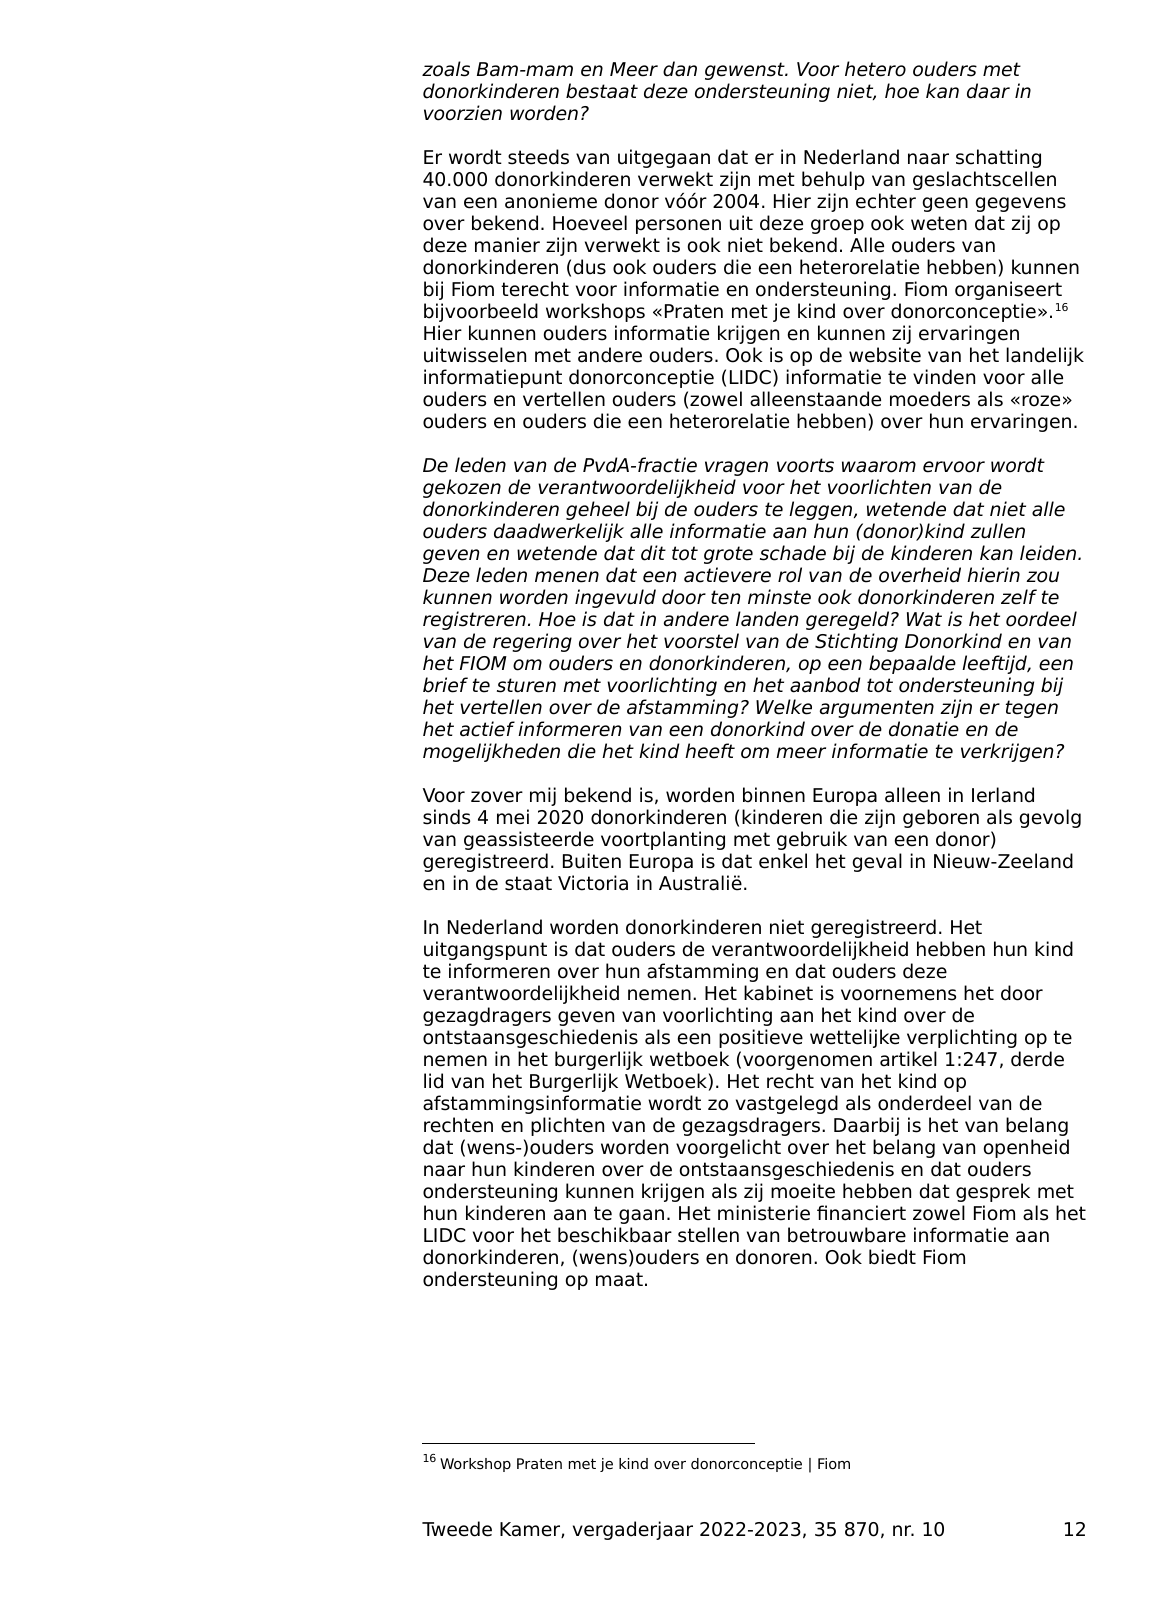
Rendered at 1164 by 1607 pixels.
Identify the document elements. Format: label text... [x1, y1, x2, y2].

text De leden van de PvdA-fractie vragen voorts waarom ervoor wordt gekozen de verantwoordelijkheid voor het voorlichten van de donorkinderen geheel bij de ouders te leggen, wetende dat niet alle ouders daadwerkelijk alle informatie aan hun (donor)kind zullen geven en wetende dat dit tot grote schade bij de kinderen kan leiden. Deze leden menen dat een actievere rol van de overheid hierin zou kunnen worden ingevuld door ten minste ook donorkinderen zelf te registreren. Hoe is dat in andere landen geregeld? Wat is het oordeel van de regering over het voorstel van de Stichting Donorkind en van het FIOM om ouders en donorkinderen, op een bepaalde leeftijd, een brief te sturen met voorlichting en het aanbod tot ondersteuning bij het vertellen over de afstamming? Welke argumenten zijn er tegen het actief informeren van een donorkind over de donatie en de mogelijkheden die het kind heeft om meer informatie te verkrijgen? [422, 455, 1087, 763]
text Workshop Praten met je kind over donorconceptie | Fiom [422, 1452, 1087, 1474]
text zoals Bam-mam en Meer dan gewenst. Voor hetero ouders met donorkinderen bestaat deze ondersteuning niet, hoe kan daar in voorzien worden? [422, 59, 1087, 125]
text In Nederland worden donorkinderen niet geregistreerd. Het uitgangspunt is dat ouders de verantwoordelijkheid hebben hun kind te informeren over hun afstamming en dat ouders deze verantwoordelijkheid nemen. Het kabinet is voornemens het door gezagdragers geven van voorlichting aan het kind over de ontstaansgeschiedenis als een positieve wettelijke verplichting op te nemen in het burgerlijk wetboek (voorgenomen artikel 1:247, derde lid van het Burgerlijk Wetboek). Het recht van het kind op afstammingsinformatie wordt zo vastgelegd als onderdeel van de rechten en plichten van de gezagsdragers. Daarbij is het van belang dat (wens-)ouders worden voorgelicht over het belang van openheid naar hun kinderen over de ontstaansgeschiedenis en dat ouders ondersteuning kunnen krijgen als zij moeite hebben dat gesprek met hun kinderen aan te gaan. Het ministerie financiert zowel Fiom als het LIDC voor het beschikbaar stellen van betrouwbare informatie aan donorkinderen, (wens)ouders en donoren. Ook biedt Fiom ondersteuning op maat. [422, 917, 1087, 1291]
text Er wordt steeds van uitgegaan dat er in Nederland naar schatting 40.000 donorkinderen verwekt zijn met behulp van geslachtscellen van een anonieme donor vóór 2004. Hier zijn echter geen gegevens over bekend. Hoeveel personen uit deze groep ook weten dat zij op deze manier zijn verwekt is ook niet bekend. Alle ouders van donorkinderen (dus ook ouders die een heterorelatie hebben) kunnen bij Fiom terecht voor informatie en ondersteuning. Fiom organiseert bijvoorbeeld workshops «Praten met je kind over donorconceptie». Hier kunnen ouders informatie krijgen en kunnen zij ervaringen uitwisselen met andere ouders. Ook is op de website van het landelijk informatiepunt donorconceptie (LIDC) informatie te vinden voor alle ouders en vertellen ouders (zowel alleenstaande moeders als «roze» ouders en ouders die een heterorelatie hebben) over hun ervaringen. [422, 147, 1087, 433]
text Voor zover mij bekend is, worden binnen Europa alleen in Ierland sinds 4 mei 2020 donorkinderen (kinderen die zijn geboren als gevolg van geassisteerde voortplanting met gebruik van een donor) geregistreerd. Buiten Europa is dat enkel het geval in Nieuw-Zeeland en in de staat Victoria in Australië. [422, 785, 1087, 895]
